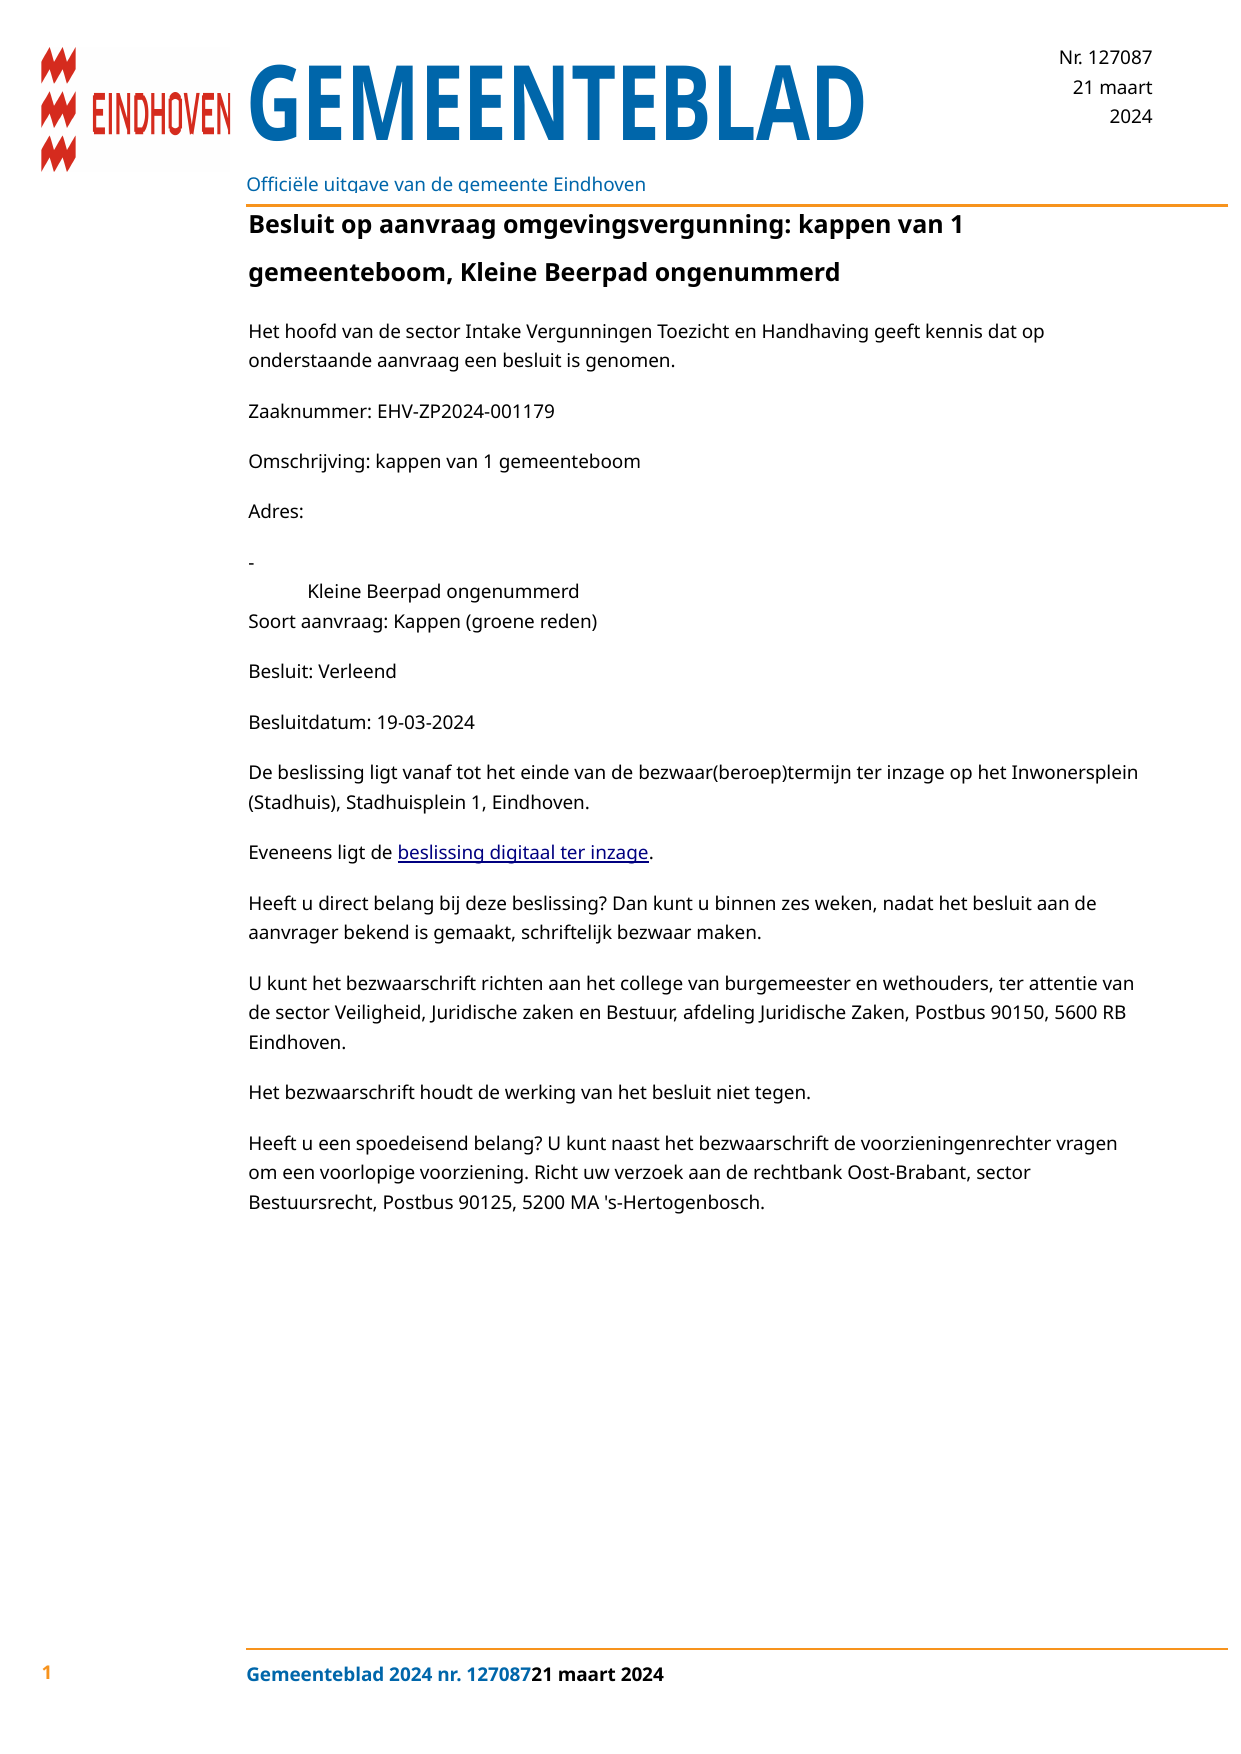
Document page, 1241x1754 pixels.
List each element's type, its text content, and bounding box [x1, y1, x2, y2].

text Besluit op aanvraag omgevingsvergunning: kappen van 1 gemeenteboom, Kleine Beerpad ongenummerd [248, 207, 1152, 288]
text Heeft u direct belang bij deze beslissing? Dan kunt u binnen zes weken, nadat het besluit aan de aanvrager bekend is gemaakt, schriftelijk bezwaar maken. [248, 890, 1152, 945]
text Eveneens ligt de beslissing digitaal ter inzage. [248, 839, 1152, 865]
picture [41, 47, 231, 172]
text Zaaknummer: EHV-ZP2024-001179 [248, 398, 1152, 424]
text Omschrijving: kappen van 1 gemeenteboom [248, 448, 1152, 474]
text Adres: [248, 499, 1152, 524]
text Heeft u een spoedeisend belang? U kunt naast het bezwaarschrift de voorzieningenrechter vragen om een voorlopige voorziening. Richt uw verzoek aan de rechtbank Oost-Brabant, sector Bestuursrecht, Postbus 90125, 5200 MA 's-Hertogenbosch. [248, 1130, 1152, 1215]
text Het hoofd van de sector Intake Vergunningen Toezicht en Handhaving geeft kennis dat op onderstaande aanvraag een besluit is genomen. [248, 318, 1152, 373]
text Soort aanvraag: Kappen (groene reden) [248, 608, 1152, 634]
list Kleine Beerpad ongenummerd [248, 579, 1152, 604]
text Het bezwaarschrift houdt de werking van het besluit niet tegen. [248, 1079, 1152, 1105]
text Besluitdatum: 19-03-2024 [248, 709, 1152, 735]
text Besluit: Verleend [248, 659, 1152, 684]
text De beslissing ligt vanaf tot het einde van de bezwaar(beroep)termijn ter inzage op het Inwonersplein (Stadhuis), Stadhuisplein 1, Eindhoven. [248, 759, 1152, 815]
text U kunt het bezwaarschrift richten aan het college van burgemeester en wethouders, ter attentie van de sector Veiligheid, Juridische zaken en Bestuur, afdeling Juridische Zaken, Postbus 90150, 5600 RB Eindhoven. [248, 970, 1152, 1055]
